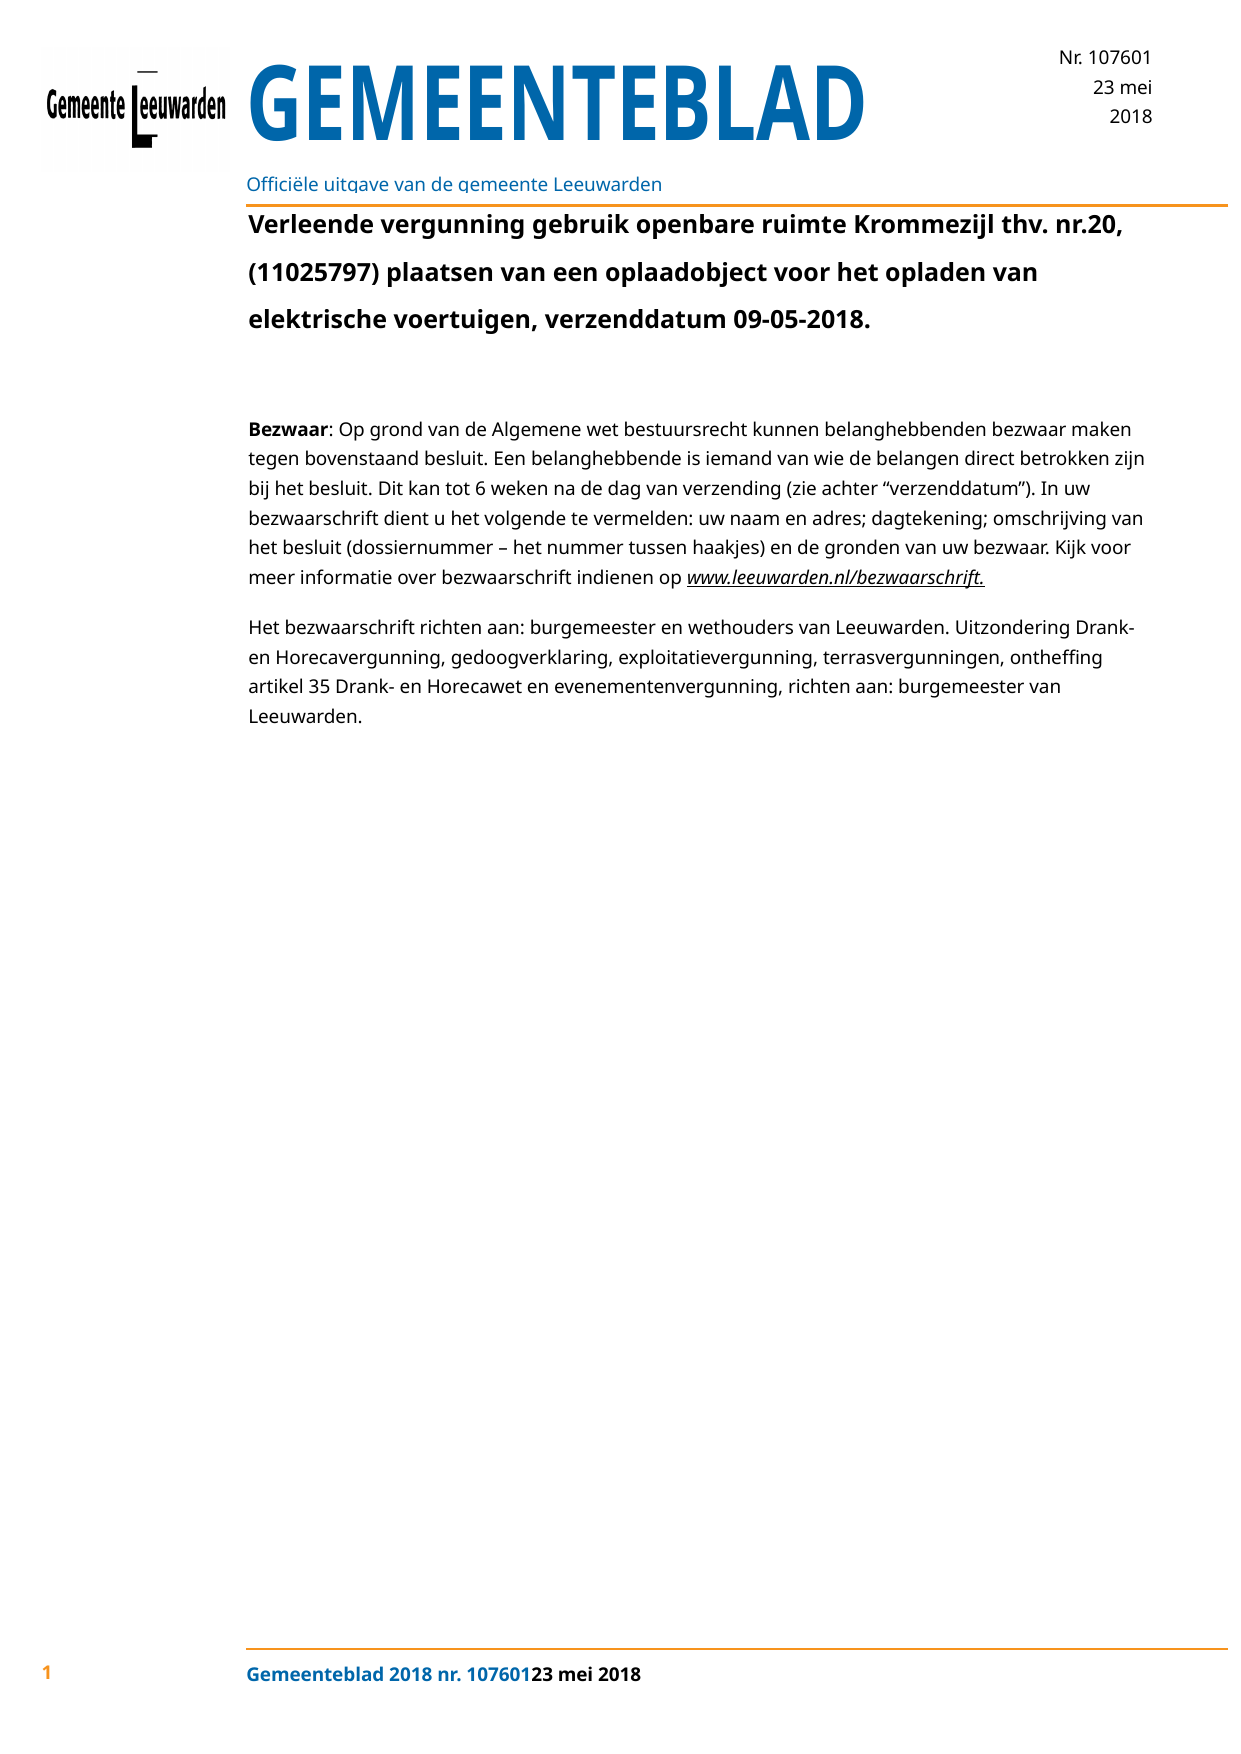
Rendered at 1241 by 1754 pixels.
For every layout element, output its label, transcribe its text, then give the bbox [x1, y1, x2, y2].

picture [41, 47, 231, 172]
text Het bezwaarschrift richten aan: burgemeester en wethouders van Leeuwarden. Uitzondering Drank- en Horecavergunning, gedoogverklaring, exploitatievergunning, terrasvergunningen, ontheffing artikel 35 Drank- en Horecawet en evenementenvergunning, richten aan: burgemeester van Leeuwarden. [248, 614, 1152, 729]
text Bezwaar: Op grond van de Algemene wet bestuursrecht kunnen belanghebbenden bezwaar maken tegen bovenstaand besluit. Een belanghebbende is iemand van wie de belangen direct betrokken zijn bij het besluit. Dit kan tot 6 weken na de dag van verzending (zie achter “verzenddatum”). In uw bezwaarschrift dient u het volgende te vermelden: uw naam en adres; dagtekening; omschrijving van het besluit (dossiernummer – het nummer tussen haakjes) en de gronden van uw bezwaar. Kijk voor meer informatie over bezwaarschrift indienen op www.leeuwarden.nl/bezwaarschrift. [248, 416, 1152, 589]
text Verleende vergunning gebruik openbare ruimte Krommezijl thv. nr.20, (11025797) plaatsen van een oplaadobject voor het opladen van elektrische voertuigen, verzenddatum 09-05-2018. [248, 207, 1152, 336]
